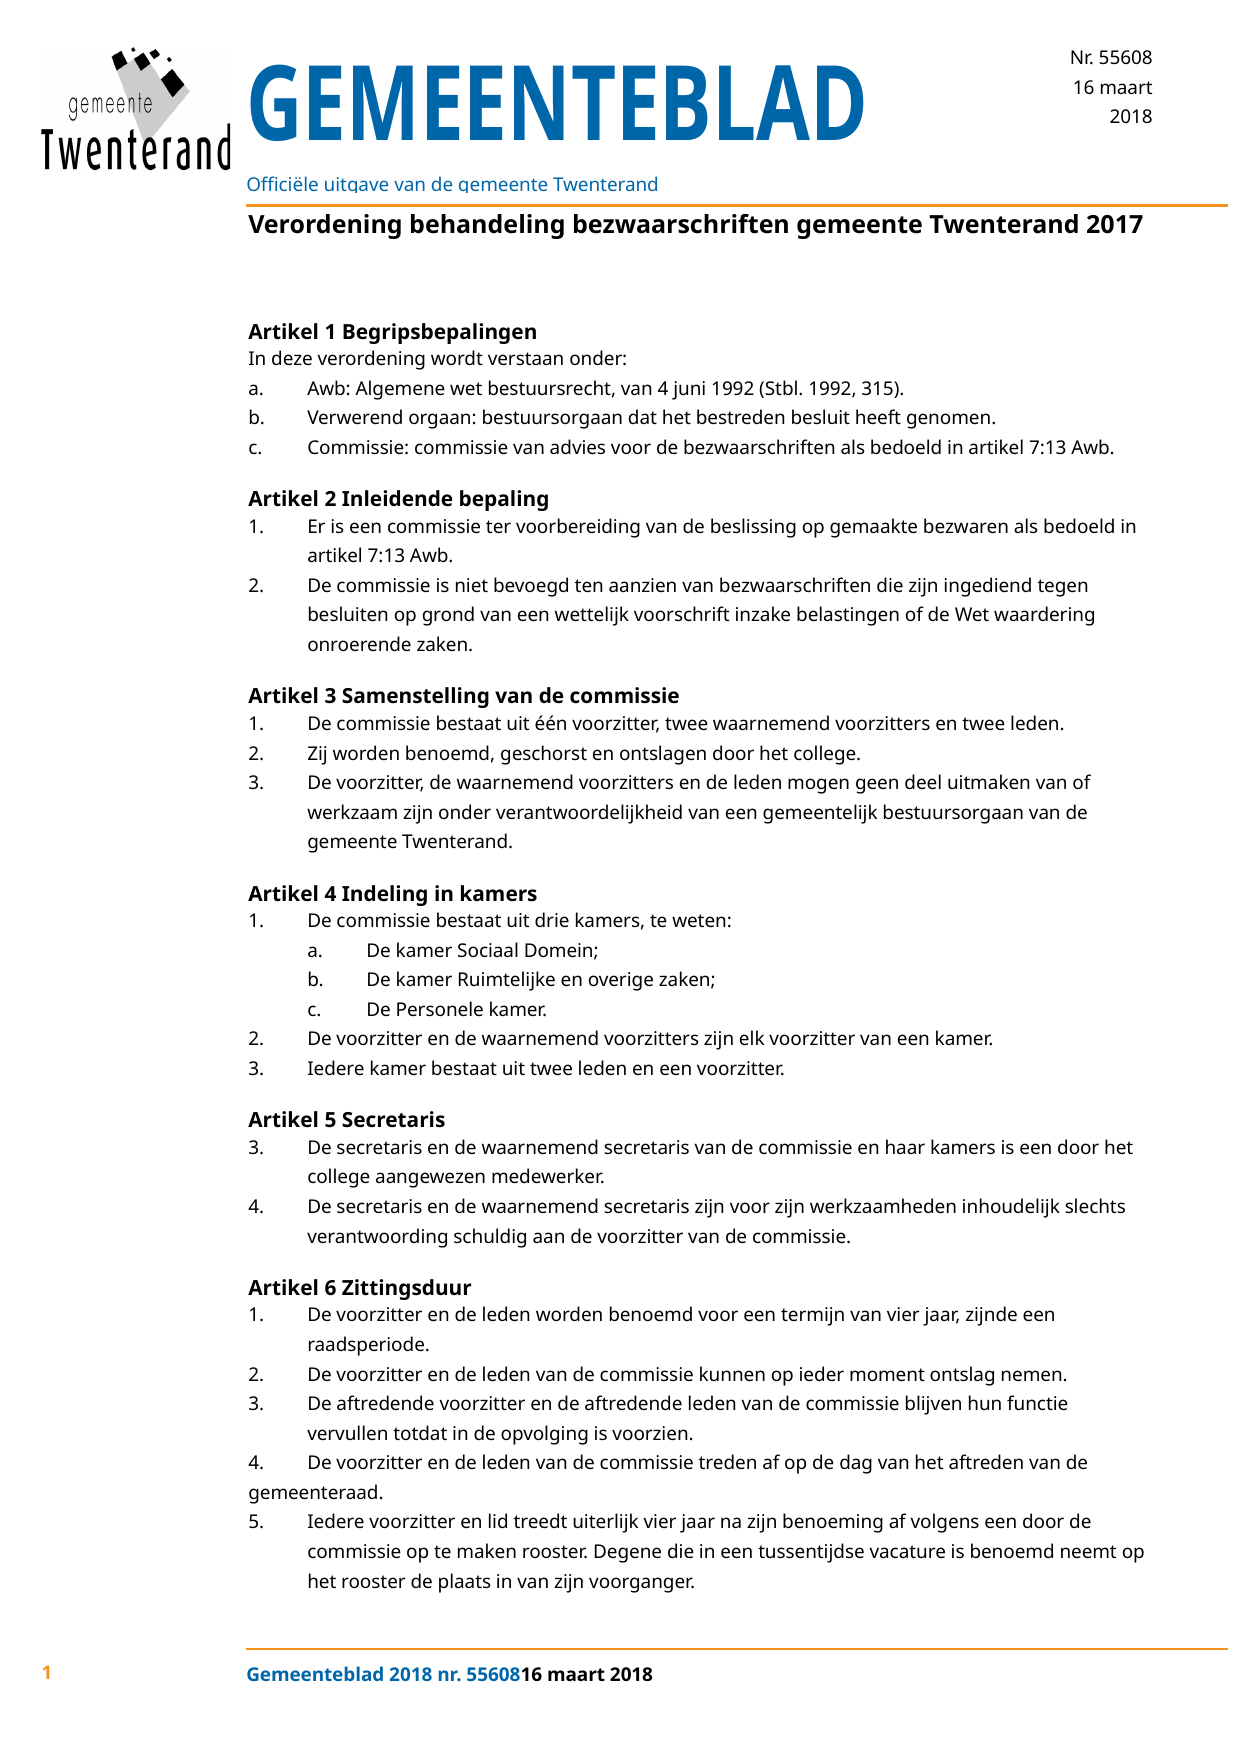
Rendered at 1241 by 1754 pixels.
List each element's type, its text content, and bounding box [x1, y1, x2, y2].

list De voorzitter en de leden van de commissie treden af op de dag van het aftreden van de [248, 1449, 1152, 1475]
text Artikel 1 Begripsbepalingen [248, 317, 1152, 345]
text Artikel 2 Inleidende bepaling [248, 484, 1152, 513]
list Iedere kamer bestaat uit twee leden en een voorzitter. [248, 1055, 1152, 1081]
list De aftredende voorzitter en de aftredende leden van de commissie blijven hun functie vervullen totdat in de opvolging is voorzien. [248, 1390, 1152, 1446]
list Iedere voorzitter en lid treedt uiterlijk vier jaar na zijn benoeming af volgens een door de commissie op te maken rooster. Degene die in een tussentijdse vacature is benoemd neemt op het rooster de plaats in van zijn voorganger. [248, 1509, 1152, 1594]
list De voorzitter en de leden van de commissie kunnen op ieder moment ontslag nemen. [248, 1361, 1152, 1387]
list De Personele kamer. [307, 996, 1152, 1022]
text In deze verordening wordt verstaan onder: [248, 345, 1152, 371]
text Artikel 4 Indeling in kamers [248, 879, 1152, 907]
text Artikel 3 Samenstelling van de commissie [248, 682, 1152, 710]
text gemeenteraad. [248, 1479, 1152, 1505]
list Zij worden benoemd, geschorst en ontslagen door het college. [248, 740, 1152, 765]
list De commissie bestaat uit één voorzitter, twee waarnemend voorzitters en twee leden. [248, 710, 1152, 736]
list De voorzitter en de waarnemend voorzitters zijn elk voorzitter van een kamer. [248, 1026, 1152, 1051]
list Awb: Algemene wet bestuursrecht, van 4 juni 1992 (Stbl. 1992, 315). [248, 375, 1152, 401]
list De commissie is niet bevoegd ten aanzien van bezwaarschriften die zijn ingediend tegen besluiten op grond van een wettelijk voorschrift inzake belastingen of de Wet waardering onroerende zaken. [248, 572, 1152, 657]
list Commissie: commissie van advies voor de bezwaarschriften als bedoeld in artikel 7:13 Awb. [248, 434, 1152, 460]
list De commissie bestaat uit drie kamers, te weten: [248, 907, 1152, 933]
list De kamer Ruimtelijke en overige zaken; [307, 966, 1152, 992]
list De voorzitter en de leden worden benoemd voor een termijn van vier jaar, zijnde een raadsperiode. [248, 1302, 1152, 1357]
list De secretaris en de waarnemend secretaris van de commissie en haar kamers is een door het college aangewezen medewerker. [248, 1134, 1152, 1189]
list De voorzitter, de waarnemend voorzitters en de leden mogen geen deel uitmaken van of werkzaam zijn onder verantwoordelijkheid van een gemeentelijk bestuursorgaan van de gemeente Twenterand. [248, 769, 1152, 854]
list Er is een commissie ter voorbereiding van de beslissing op gemaakte bezwaren als bedoeld in artikel 7:13 Awb. [248, 513, 1152, 568]
list De secretaris en de waarnemend secretaris zijn voor zijn werkzaamheden inhoudelijk slechts verantwoording schuldig aan de voorzitter van de commissie. [248, 1193, 1152, 1248]
picture [41, 47, 231, 172]
text Artikel 5 Secretaris [248, 1106, 1152, 1134]
list Verwerend orgaan: bestuursorgaan dat het bestreden besluit heeft genomen. [248, 404, 1152, 430]
text Verordening behandeling bezwaarschriften gemeente Twenterand 2017 [248, 207, 1152, 241]
list De kamer Sociaal Domein; [307, 937, 1152, 963]
text Artikel 6 Zittingsduur [248, 1273, 1152, 1302]
